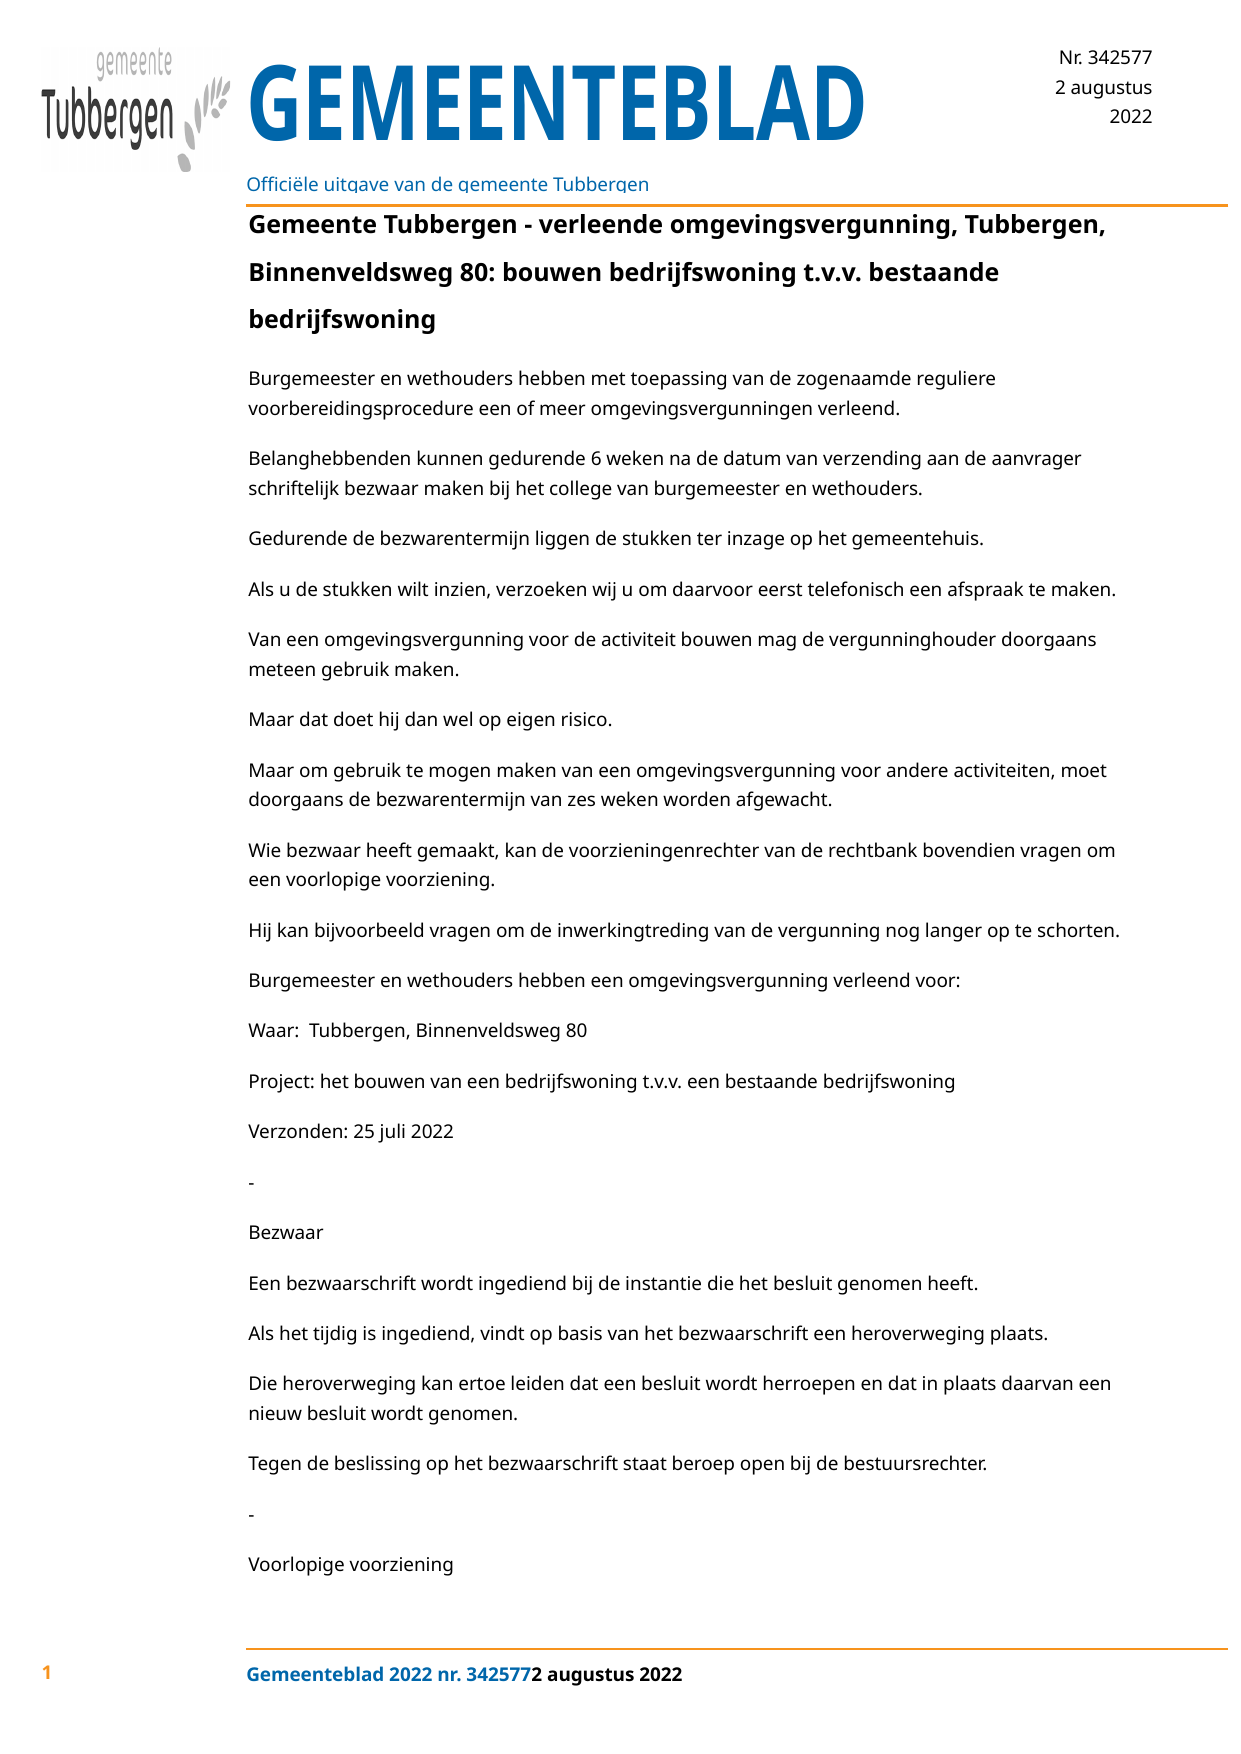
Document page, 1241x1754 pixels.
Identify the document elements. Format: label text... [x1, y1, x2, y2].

text Die heroverweging kan ertoe leiden dat een besluit wordt herroepen en dat in plaats daarvan een nieuw besluit wordt genomen. [248, 1371, 1152, 1426]
text Maar om gebruik te mogen maken van een omgevingsvergunning voor andere activiteiten, moet doorgaans de bezwarentermijn van zes weken worden afgewacht. [248, 757, 1152, 812]
text Tegen de beslissing op het bezwaarschrift staat beroep open bij de bestuursrechter. [248, 1451, 1152, 1476]
text - [248, 1169, 1152, 1194]
text Verzonden: 25 juli 2022 [248, 1118, 1152, 1144]
text Bezwaar [248, 1219, 1152, 1245]
text Wie bezwaar heeft gemaakt, kan de voorzieningenrechter van de rechtbank bovendien vragen om een voorlopige voorziening. [248, 837, 1152, 892]
text Burgemeester en wethouders hebben een omgevingsvergunning verleend voor: [248, 967, 1152, 993]
text Hij kan bijvoorbeeld vragen om de inwerkingtreding van de vergunning nog langer op te schorten. [248, 917, 1152, 942]
text - [248, 1501, 1152, 1527]
text Van een omgevingsvergunning voor de activiteit bouwen mag de vergunninghouder doorgaans meteen gebruik maken. [248, 626, 1152, 682]
text Waar: Tubbergen, Binnenveldsweg 80 [248, 1018, 1152, 1043]
text Maar dat doet hij dan wel op eigen risico. [248, 706, 1152, 732]
text Belanghebbenden kunnen gedurende 6 weken na de datum van verzending aan de aanvrager schriftelijk bezwaar maken bij het college van burgemeester en wethouders. [248, 446, 1152, 501]
text Project: het bouwen van een bedrijfswoning t.v.v. een bestaande bedrijfswoning [248, 1068, 1152, 1094]
text Gemeente Tubbergen - verleende omgevingsvergunning, Tubbergen, Binnenveldsweg 80: bouwen bedrijfswoning t.v.v. bestaande bedrijfswoning [248, 207, 1152, 336]
text Een bezwaarschrift wordt ingediend bij de instantie die het besluit genomen heeft. [248, 1270, 1152, 1295]
text Als het tijdig is ingediend, vindt op basis van het bezwaarschrift een heroverweging plaats. [248, 1320, 1152, 1346]
text Voorlopige voorziening [248, 1551, 1152, 1577]
text Gedurende de bezwarentermijn liggen de stukken ter inzage op het gemeentehuis. [248, 526, 1152, 551]
text Als u de stukken wilt inzien, verzoeken wij u om daarvoor eerst telefonisch een afspraak te maken. [248, 576, 1152, 602]
text Burgemeester en wethouders hebben met toepassing van de zogenaamde reguliere voorbereidingsprocedure een of meer omgevingsvergunningen verleend. [248, 366, 1152, 421]
picture [41, 47, 231, 172]
